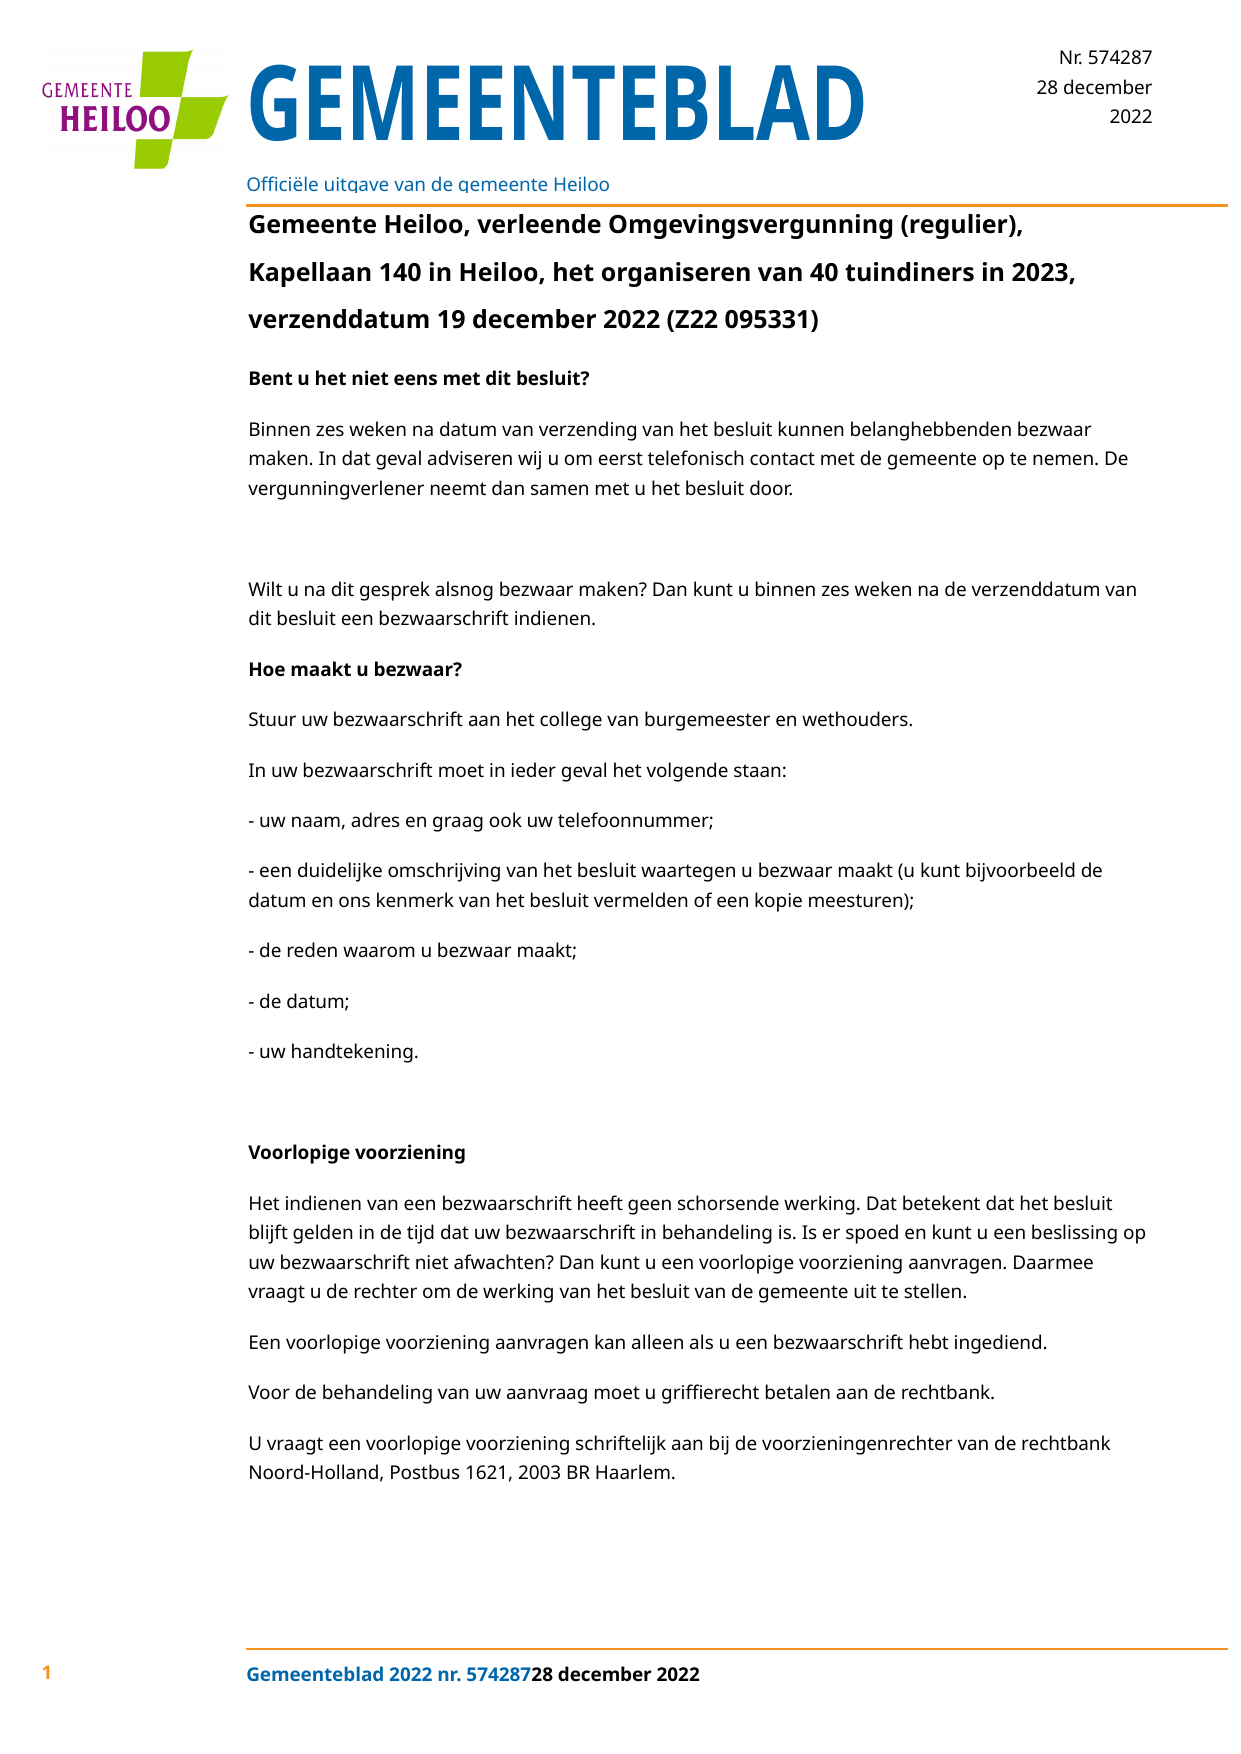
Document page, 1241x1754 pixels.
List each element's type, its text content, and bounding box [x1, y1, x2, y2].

text Bent u het niet eens met dit besluit? [248, 366, 1152, 391]
text Voor de behandeling van uw aanvraag moet u griffierecht betalen aan de rechtbank. [248, 1379, 1152, 1405]
text - uw naam, adres en graag ook uw telefoonnummer; [248, 807, 1152, 833]
text Wilt u na dit gesprek alsnog bezwaar maken? Dan kunt u binnen zes weken na de verzenddatum van dit besluit een bezwaarschrift indienen. [248, 576, 1152, 631]
text Gemeente Heiloo, verleende Omgevingsvergunning (regulier), Kapellaan 140 in Heiloo, het organiseren van 40 tuindiners in 2023, verzenddatum 19 december 2022 (Z22 095331) [248, 207, 1152, 336]
text - uw handtekening. [248, 1038, 1152, 1064]
text U vraagt een voorlopige voorziening schriftelijk aan bij de voorzieningenrechter van de rechtbank Noord-Holland, Postbus 1621, 2003 BR Haarlem. [248, 1430, 1152, 1485]
text Binnen zes weken na datum van verzending van het besluit kunnen belanghebbenden bezwaar maken. In dat geval adviseren wij u om eerst telefonisch contact met de gemeente op te nemen. De vergunningverlener neemt dan samen met u het besluit door. [248, 416, 1152, 501]
text - de reden waarom u bezwaar maakt; [248, 938, 1152, 963]
text Het indienen van een bezwaarschrift heeft geen schorsende werking. Dat betekent dat het besluit blijft gelden in de tijd dat uw bezwaarschrift in behandeling is. Is er spoed en kunt u een beslissing op uw bezwaarschrift niet afwachten? Dan kunt u een voorlopige voorziening aanvragen. Daarmee vraagt u de rechter om de werking van het besluit van de gemeente uit te stellen. [248, 1190, 1152, 1304]
text Stuur uw bezwaarschrift aan het college van burgemeester en wethouders. [248, 706, 1152, 732]
text In uw bezwaarschrift moet in ieder geval het volgende staan: [248, 757, 1152, 782]
text Een voorlopige voorziening aanvragen kan alleen als u een bezwaarschrift hebt ingediend. [248, 1329, 1152, 1354]
text - een duidelijke omschrijving van het besluit waartegen u bezwaar maakt (u kunt bijvoorbeeld de datum en ons kenmerk van het besluit vermelden of een kopie meesturen); [248, 858, 1152, 913]
picture [41, 47, 231, 172]
text Voorlopige voorziening [248, 1139, 1152, 1165]
text Hoe maakt u bezwaar? [248, 656, 1152, 682]
text - de datum; [248, 988, 1152, 1014]
